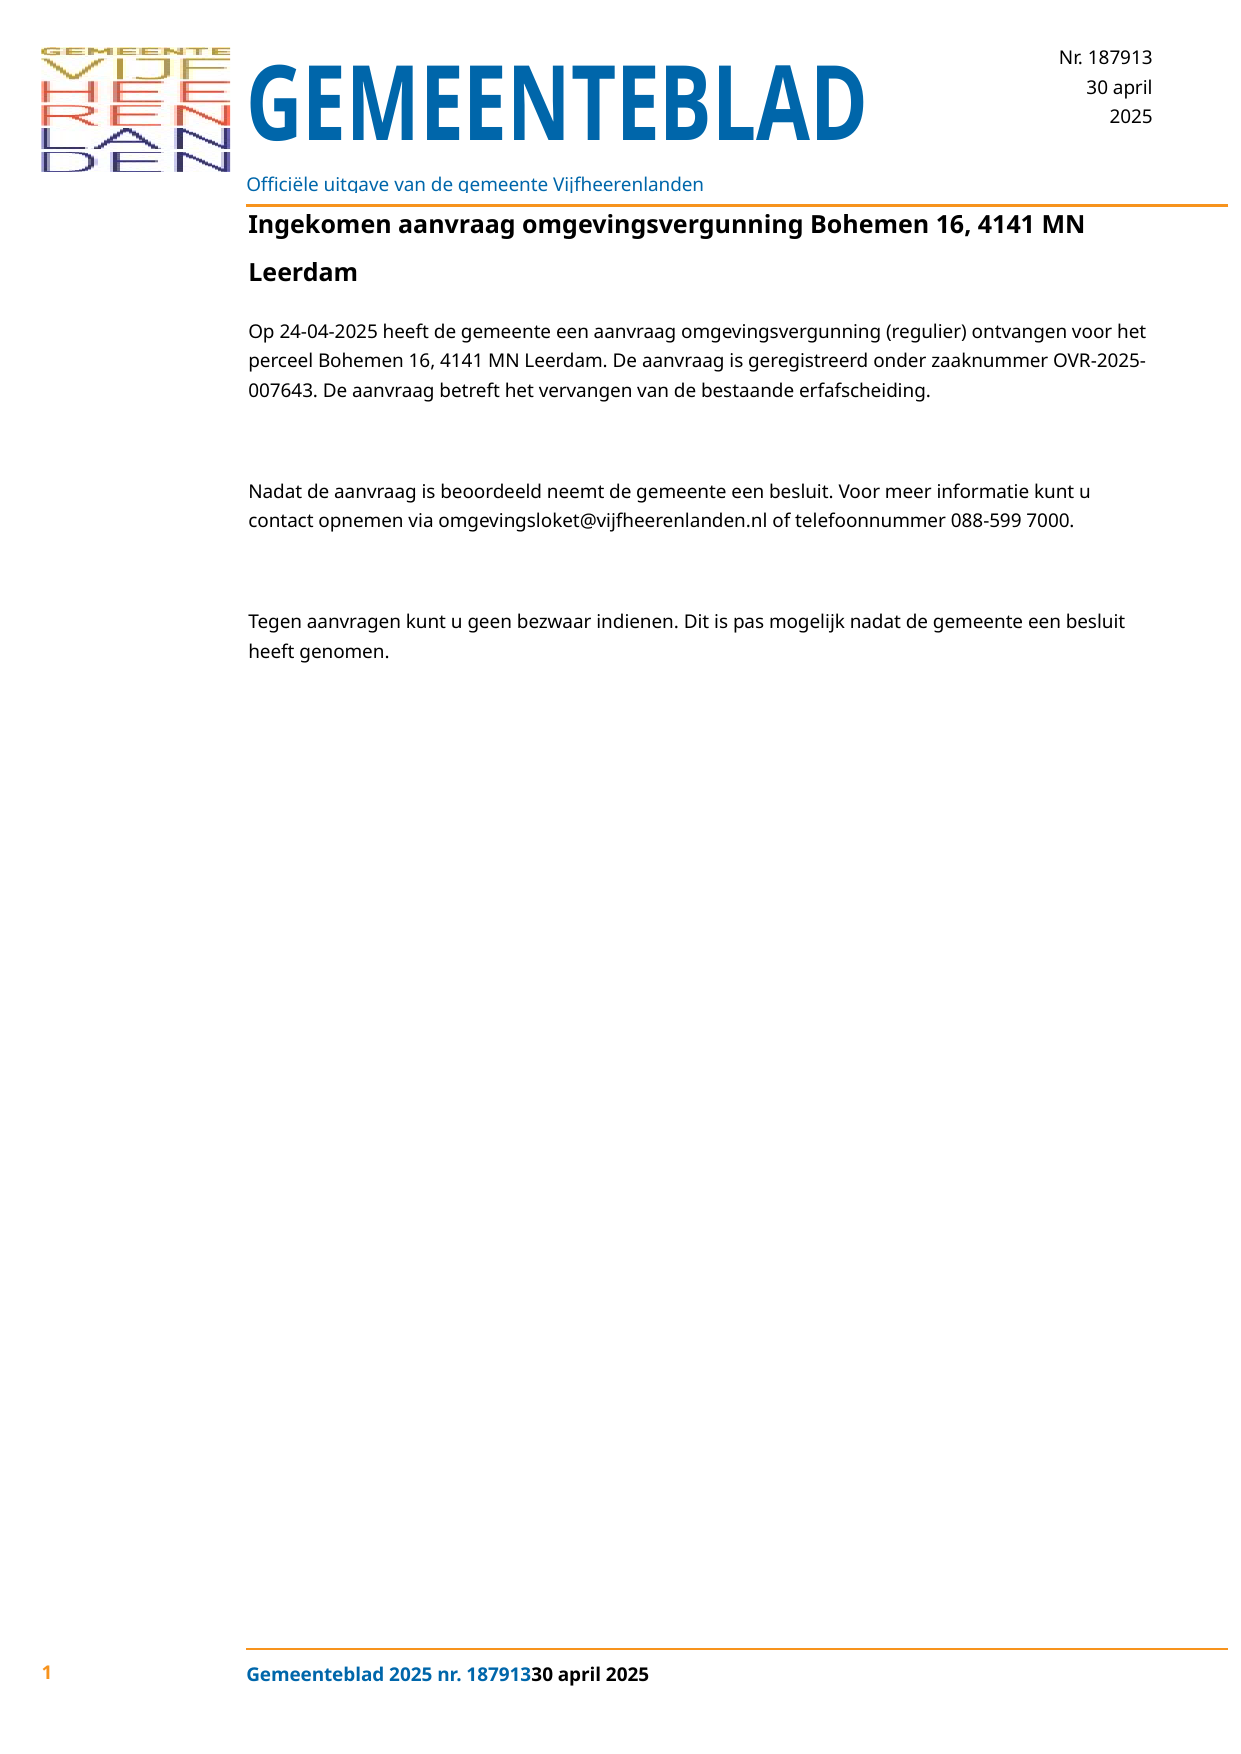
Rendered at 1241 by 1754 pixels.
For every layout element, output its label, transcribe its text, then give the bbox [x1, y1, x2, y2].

text Ingekomen aanvraag omgevingsvergunning Bohemen 16, 4141 MN Leerdam [248, 207, 1152, 288]
text Tegen aanvragen kunt u geen bezwaar indienen. Dit is pas mogelijk nadat de gemeente een besluit heeft genomen. [248, 608, 1152, 664]
text Nadat de aanvraag is beoordeeld neemt de gemeente een besluit. Voor meer informatie kunt u contact opnemen via omgevingsloket@vijfheerenlanden.nl of telefoonnummer 088-599 7000. [248, 478, 1152, 533]
text Op 24-04-2025 heeft de gemeente een aanvraag omgevingsvergunning (regulier) ontvangen voor het perceel Bohemen 16, 4141 MN Leerdam. De aanvraag is geregistreerd onder zaaknummer OVR-2025-007643. De aanvraag betreft het vervangen van de bestaande erfafscheiding. [248, 318, 1152, 403]
picture [41, 47, 231, 172]
